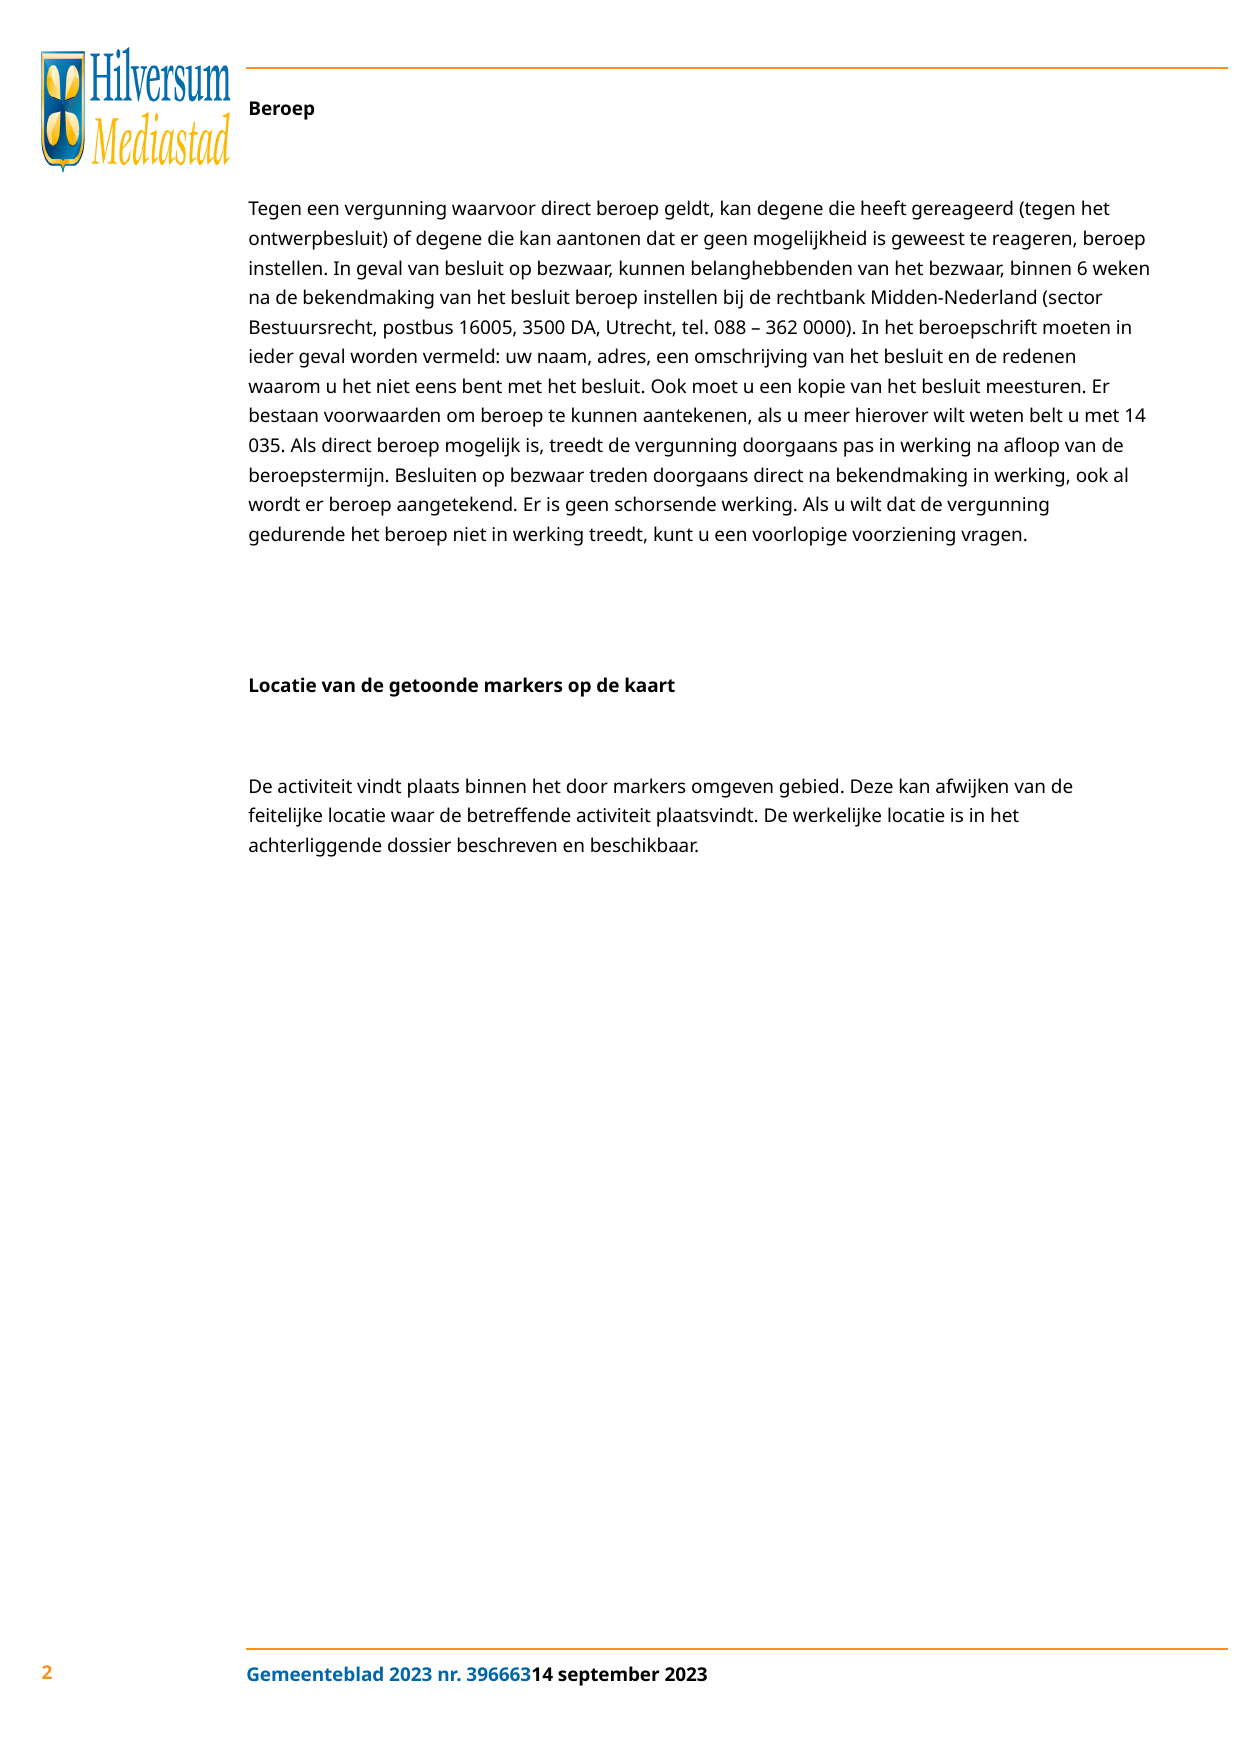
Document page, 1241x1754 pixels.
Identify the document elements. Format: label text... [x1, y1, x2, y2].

text De activiteit vindt plaats binnen het door markers omgeven gebied. Deze kan afwijken van de feitelijke locatie waar de betreffende activiteit plaatsvindt. De werkelijke locatie is in het achterliggende dossier beschreven en beschikbaar. [248, 773, 1152, 858]
text Beroep [248, 95, 1152, 121]
picture [41, 47, 231, 172]
text Locatie van de getoonde markers op de kaart [248, 672, 1152, 698]
text Tegen een vergunning waarvoor direct beroep geldt, kan degene die heeft gereageerd (tegen het ontwerpbesluit) of degene die kan aantonen dat er geen mogelijkheid is geweest te reageren, beroep instellen. In geval van besluit op bezwaar, kunnen belanghebbenden van het bezwaar, binnen 6 weken na de bekendmaking van het besluit beroep instellen bij de rechtbank Midden-Nederland (sector Bestuursrecht, postbus 16005, 3500 DA, Utrecht, tel. 088 – 362 0000). In het beroepschrift moeten in ieder geval worden vermeld: uw naam, adres, een omschrijving van het besluit en de redenen waarom u het niet eens bent met het besluit. Ook moet u een kopie van het besluit meesturen. Er bestaan voorwaarden om beroep te kunnen aantekenen, als u meer hierover wilt weten belt u met 14 035. Als direct beroep mogelijk is, treedt de vergunning doorgaans pas in werking na afloop van de beroepstermijn. Besluiten op bezwaar treden doorgaans direct na bekendmaking in werking, ook al wordt er beroep aangetekend. Er is geen schorsende werking. Als u wilt dat de vergunning gedurende het beroep niet in werking treedt, kunt u een voorlopige voorziening vragen. [248, 196, 1152, 547]
